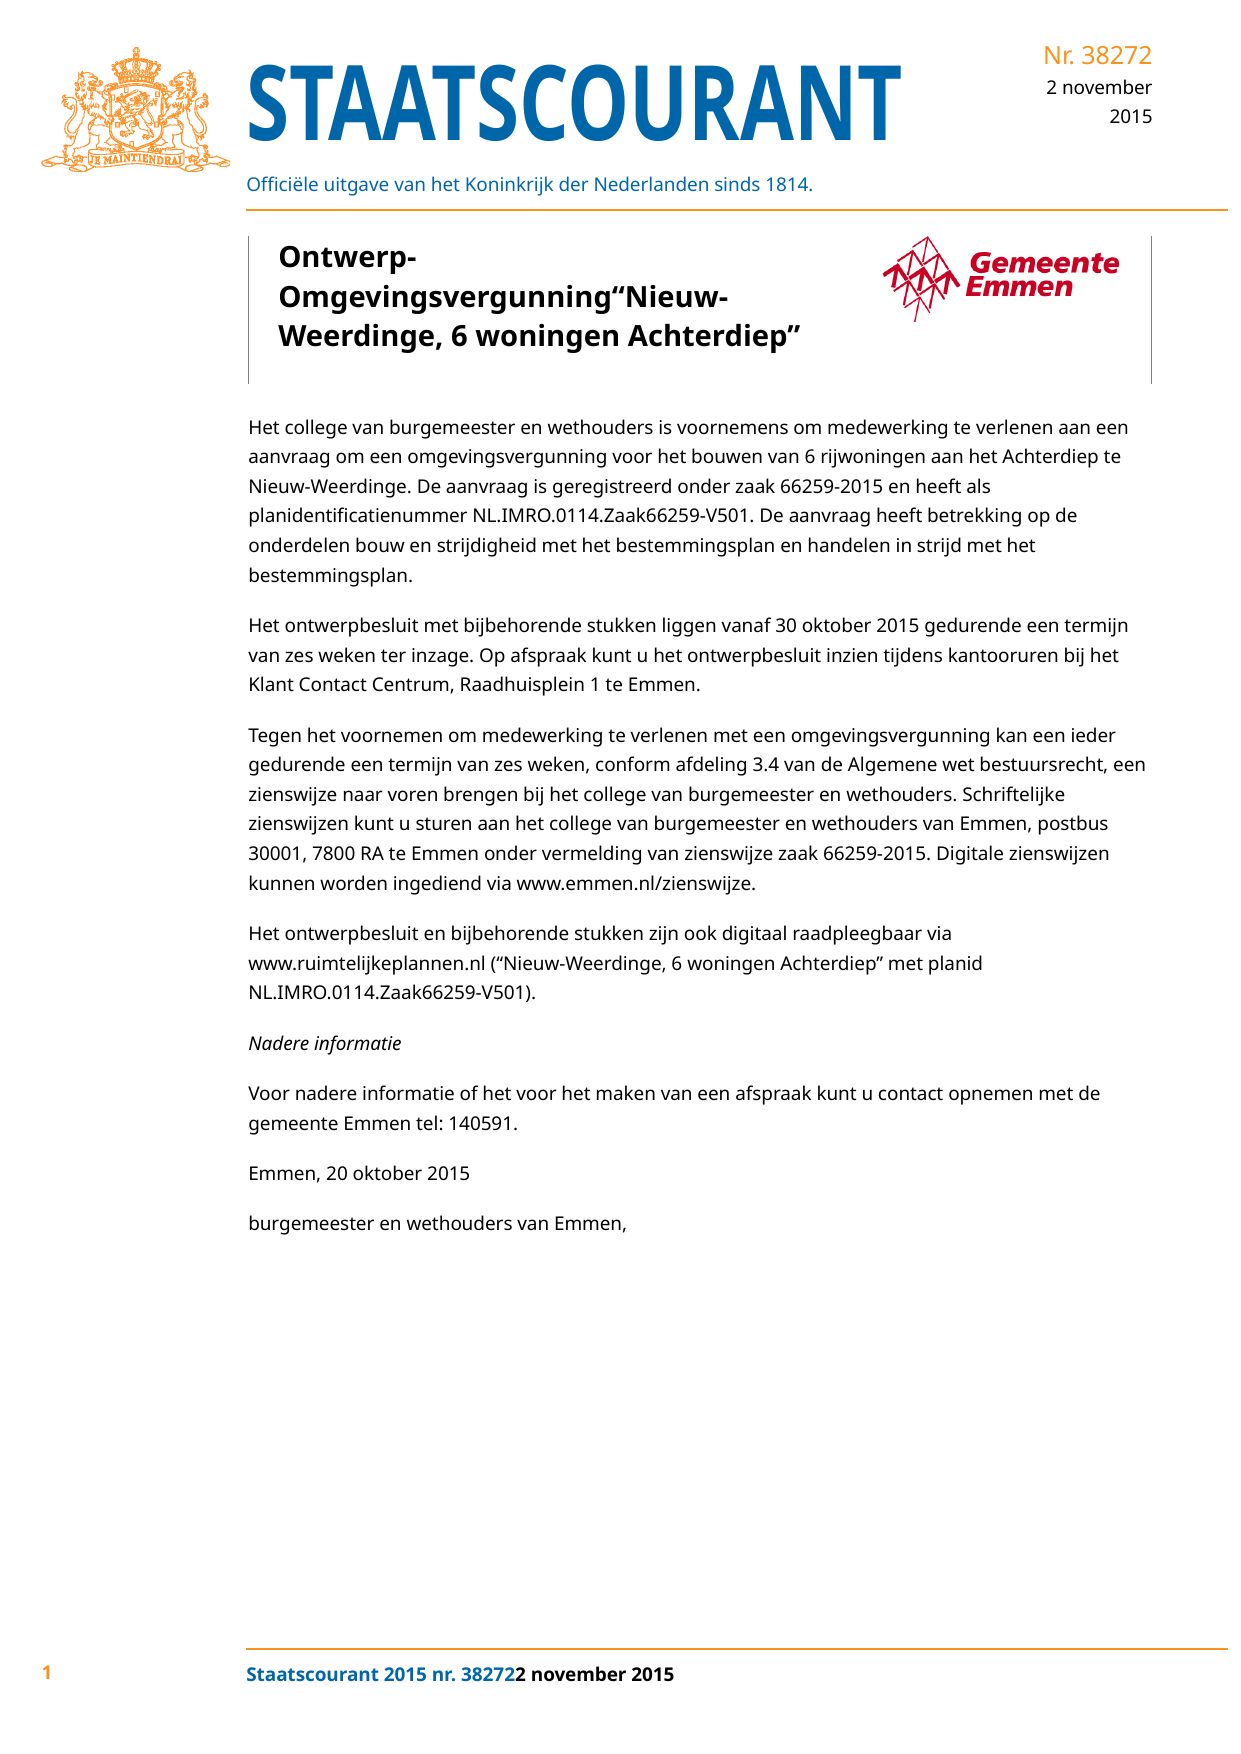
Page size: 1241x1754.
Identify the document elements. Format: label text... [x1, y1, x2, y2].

text Het ontwerpbesluit met bijbehorende stukken liggen vanaf 30 oktober 2015 gedurende een termijn van zes weken ter inzage. Op afspraak kunt u het ontwerpbesluit inzien tijdens kantooruren bij het Klant Contact Centrum, Raadhuisplein 1 te Emmen. [248, 612, 1152, 697]
text Het ontwerpbesluit en bijbehorende stukken zijn ook digitaal raadpleegbaar via www.ruimtelijkeplannen.nl (“Nieuw-Weerdinge, 6 woningen Achterdiep” met planid NL.IMRO.0114.Zaak66259-V501). [248, 920, 1152, 1005]
picture [41, 47, 231, 172]
text burgemeester en wethouders van Emmen, [248, 1211, 1152, 1236]
table_header [850, 236, 1151, 384]
text Nadere informatie [248, 1030, 1152, 1056]
picture [882, 236, 1119, 322]
text Tegen het voornemen om medewerking te verlenen met een omgevingsvergunning kan een ieder gedurende een termijn van zes weken, conform afdeling 3.4 van de Algemene wet bestuursrecht, een zienswijze naar voren brengen bij het college van burgemeester en wethouders. Schriftelijke zienswijzen kunt u sturen aan het college van burgemeester en wethouders van Emmen, postbus 30001, 7800 RA te Emmen onder vermelding van zienswijze zaak 66259-2015. Digitale zienswijzen kunnen worden ingediend via www.emmen.nl/zienswijze. [248, 722, 1152, 896]
text Emmen, 20 oktober 2015 [248, 1160, 1152, 1186]
table_header Ontwerp-Omgevingsvergunning“Nieuw-Weerdinge, 6 woningen Achterdiep” [249, 236, 850, 384]
text Het college van burgemeester en wethouders is voornemens om medewerking te verlenen aan een aanvraag om een omgevingsvergunning voor het bouwen van 6 rijwoningen aan het Achterdiep te Nieuw-Weerdinge. De aanvraag is geregistreerd onder zaak 66259-2015 en heeft als planidentificatienummer NL.IMRO.0114.Zaak66259-V501. De aanvraag heeft betrekking op de onderdelen bouw en strijdigheid met het bestemmingsplan en handelen in strijd met het bestemmingsplan. [248, 414, 1152, 588]
text Voor nadere informatie of het voor het maken van een afspraak kunt u contact opnemen met de gemeente Emmen tel: 140591. [248, 1080, 1152, 1136]
